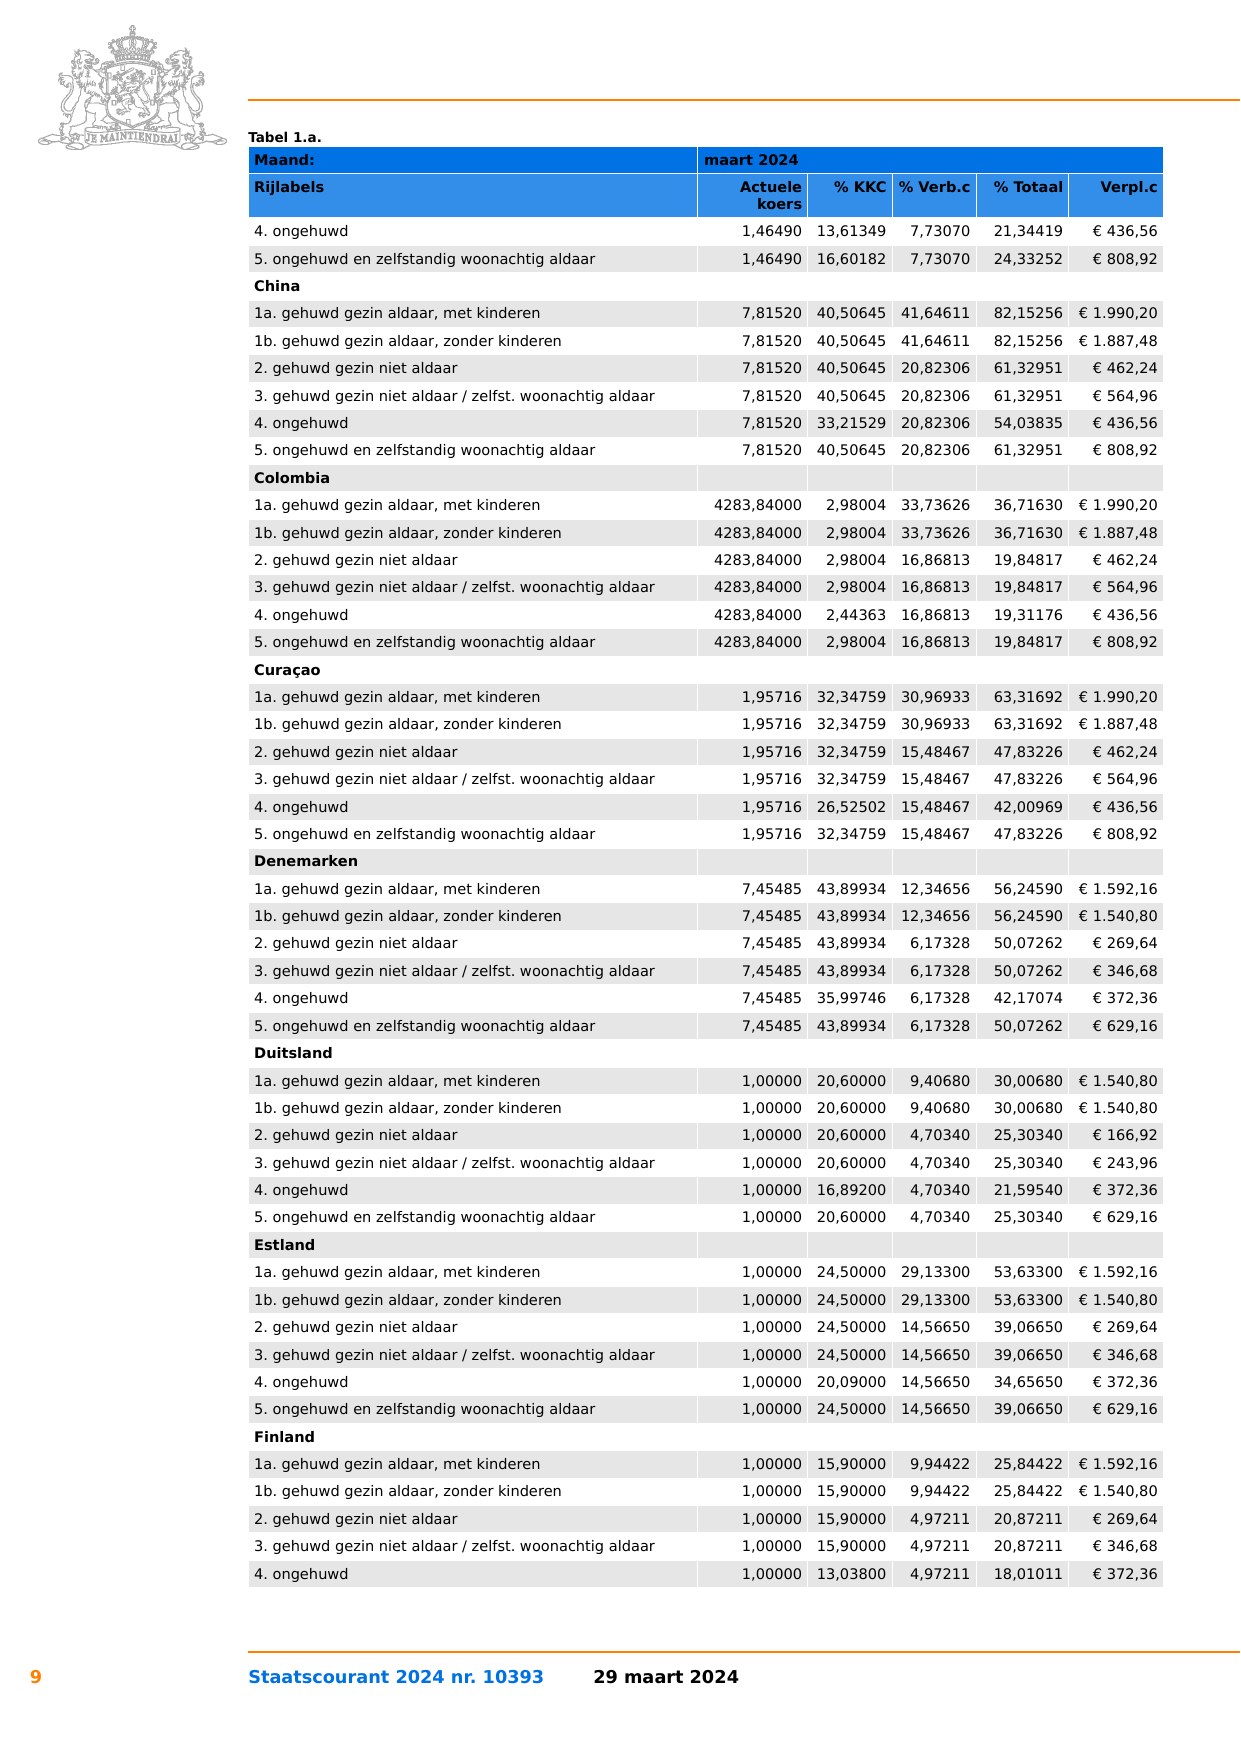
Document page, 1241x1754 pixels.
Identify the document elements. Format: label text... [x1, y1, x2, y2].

table_cell 3. gehuwd gezin niet aldaar / zelfst. woonachtig aldaar [249, 958, 697, 984]
table_cell 7,45485 [698, 1013, 807, 1039]
table_cell 14,56650 [893, 1396, 976, 1423]
table_cell 1a. gehuwd gezin aldaar, met kinderen [249, 876, 697, 902]
table_cell 15,48467 [893, 794, 976, 820]
table_cell [893, 273, 976, 299]
table_cell € 372,36 [1069, 986, 1163, 1012]
table_cell 1,00000 [698, 1479, 807, 1505]
table_cell 4,97211 [893, 1534, 976, 1560]
table_cell 1a. gehuwd gezin aldaar, met kinderen [249, 1260, 697, 1286]
table_cell 4. ongehuwd [249, 410, 697, 437]
table_cell 1a. gehuwd gezin aldaar, met kinderen [249, 1068, 697, 1094]
table_cell 5. ongehuwd en zelfstandig woonachtig aldaar [249, 629, 697, 656]
table_cell 1,00000 [698, 1561, 807, 1587]
table_cell 4,70340 [893, 1123, 976, 1149]
table_cell € 1.540,80 [1069, 1068, 1163, 1094]
table_cell Duitsland [249, 1040, 697, 1067]
table_cell 4. ongehuwd [249, 219, 697, 245]
table_cell 1,00000 [698, 1095, 807, 1121]
table_cell € 629,16 [1069, 1205, 1163, 1231]
table_cell 20,82306 [893, 383, 976, 409]
table_cell 2,98004 [808, 547, 892, 573]
table_cell 4,70340 [893, 1205, 976, 1231]
table_cell € 462,24 [1069, 739, 1163, 765]
table_cell 18,01011 [977, 1561, 1068, 1587]
table_cell 16,86813 [893, 602, 976, 628]
table_cell Colombia [249, 465, 697, 491]
table_cell 1,95716 [698, 684, 807, 711]
table_cell 40,50645 [808, 328, 892, 354]
table_cell 47,83226 [977, 766, 1068, 793]
table_cell 14,56650 [893, 1369, 976, 1395]
table_cell 7,81520 [698, 301, 807, 327]
table_cell China [249, 273, 697, 299]
table_cell 15,90000 [808, 1506, 892, 1532]
table_cell 19,84817 [977, 629, 1068, 656]
table_cell [808, 1040, 892, 1067]
table_cell [1069, 849, 1163, 875]
table_cell 7,73070 [893, 219, 976, 245]
table_cell 1,00000 [698, 1342, 807, 1368]
table_cell 24,50000 [808, 1314, 892, 1341]
table_cell 2,98004 [808, 629, 892, 656]
table_cell € 372,36 [1069, 1369, 1163, 1395]
table_cell 7,81520 [698, 355, 807, 382]
table_cell 24,50000 [808, 1260, 892, 1286]
table_cell 13,03800 [808, 1561, 892, 1587]
table_cell 2. gehuwd gezin niet aldaar [249, 1123, 697, 1149]
table_cell 43,89934 [808, 931, 892, 957]
table_cell 19,84817 [977, 547, 1068, 573]
table_cell 9,94422 [893, 1479, 976, 1505]
table_cell 19,84817 [977, 575, 1068, 601]
table_cell 1,95716 [698, 712, 807, 738]
table_cell 2. gehuwd gezin niet aldaar [249, 1314, 697, 1341]
table_cell 1b. gehuwd gezin aldaar, zonder kinderen [249, 1095, 697, 1121]
table_cell 25,84422 [977, 1479, 1068, 1505]
table_cell 6,17328 [893, 986, 976, 1012]
table_cell [698, 657, 807, 683]
table_cell € 436,56 [1069, 219, 1163, 245]
table_cell 1,00000 [698, 1068, 807, 1094]
table_cell 2,44363 [808, 602, 892, 628]
table_cell 20,60000 [808, 1123, 892, 1149]
table_cell 7,45485 [698, 958, 807, 984]
table_cell 20,60000 [808, 1095, 892, 1121]
table_cell 41,64611 [893, 328, 976, 354]
table_cell [1069, 465, 1163, 491]
table_cell 1,00000 [698, 1451, 807, 1478]
table_cell maart 2024 [698, 147, 1163, 173]
table_cell € 462,24 [1069, 547, 1163, 573]
table_cell 4. ongehuwd [249, 1177, 697, 1204]
table_cell 1b. gehuwd gezin aldaar, zonder kinderen [249, 520, 697, 546]
table_cell 4283,84000 [698, 602, 807, 628]
table_cell € 564,96 [1069, 575, 1163, 601]
table_cell 50,07262 [977, 1013, 1068, 1039]
table_cell [698, 1040, 807, 1067]
table_cell 53,63300 [977, 1287, 1068, 1313]
table_cell 25,30340 [977, 1150, 1068, 1176]
table_cell 43,89934 [808, 876, 892, 902]
table_cell 2. gehuwd gezin niet aldaar [249, 355, 697, 382]
table_cell 20,82306 [893, 355, 976, 382]
table_cell 43,89934 [808, 1013, 892, 1039]
table_cell 4,70340 [893, 1150, 976, 1176]
table_cell 3. gehuwd gezin niet aldaar / zelfst. woonachtig aldaar [249, 575, 697, 601]
table_cell 47,83226 [977, 739, 1068, 765]
table_cell 63,31692 [977, 684, 1068, 711]
table_cell [977, 273, 1068, 299]
table_cell 56,24590 [977, 903, 1068, 930]
table_cell 2,98004 [808, 520, 892, 546]
table_cell [1069, 273, 1163, 299]
table_cell 20,60000 [808, 1205, 892, 1231]
table_cell [893, 1424, 976, 1450]
table_cell 4. ongehuwd [249, 1369, 697, 1395]
table_cell 3. gehuwd gezin niet aldaar / zelfst. woonachtig aldaar [249, 1342, 697, 1368]
table_cell 7,73070 [893, 246, 976, 272]
table_cell 30,96933 [893, 684, 976, 711]
table_cell 25,30340 [977, 1205, 1068, 1231]
table_cell € 808,92 [1069, 629, 1163, 656]
table_cell € 436,56 [1069, 794, 1163, 820]
table_cell € 808,92 [1069, 821, 1163, 847]
table_cell [1069, 1424, 1163, 1450]
table_cell 16,86813 [893, 575, 976, 601]
table_cell Verpl.c [1069, 174, 1163, 217]
table_cell 9,94422 [893, 1451, 976, 1478]
table_cell 20,87211 [977, 1506, 1068, 1532]
table_cell 1,00000 [698, 1150, 807, 1176]
table_header Tabel 1.a. [248, 130, 1163, 146]
table_cell 36,71630 [977, 520, 1068, 546]
table_cell 39,06650 [977, 1342, 1068, 1368]
table_cell 24,33252 [977, 246, 1068, 272]
table_cell 26,52502 [808, 794, 892, 820]
table_cell 32,34759 [808, 712, 892, 738]
table_cell 1a. gehuwd gezin aldaar, met kinderen [249, 301, 697, 327]
table_cell € 564,96 [1069, 383, 1163, 409]
table_cell 1b. gehuwd gezin aldaar, zonder kinderen [249, 328, 697, 354]
table_cell 15,48467 [893, 766, 976, 793]
table_cell 15,48467 [893, 739, 976, 765]
table_cell 40,50645 [808, 383, 892, 409]
table_cell 7,81520 [698, 410, 807, 437]
table_cell Curaçao [249, 657, 697, 683]
table_cell [698, 849, 807, 875]
table_cell [893, 657, 976, 683]
table_cell 2. gehuwd gezin niet aldaar [249, 931, 697, 957]
table_cell 32,34759 [808, 821, 892, 847]
table_cell 1a. gehuwd gezin aldaar, met kinderen [249, 684, 697, 711]
table_cell 21,34419 [977, 219, 1068, 245]
table_cell 40,50645 [808, 355, 892, 382]
table_cell € 1.887,48 [1069, 520, 1163, 546]
table_cell 61,32951 [977, 355, 1068, 382]
table_cell 47,83226 [977, 821, 1068, 847]
table_cell € 243,96 [1069, 1150, 1163, 1176]
table_cell € 436,56 [1069, 602, 1163, 628]
table_cell 1,95716 [698, 821, 807, 847]
table_cell 5. ongehuwd en zelfstandig woonachtig aldaar [249, 246, 697, 272]
table_cell 4. ongehuwd [249, 986, 697, 1012]
table_cell 1b. gehuwd gezin aldaar, zonder kinderen [249, 1479, 697, 1505]
table_cell [977, 1040, 1068, 1067]
table_cell 4. ongehuwd [249, 602, 697, 628]
table_cell 63,31692 [977, 712, 1068, 738]
table_cell 2. gehuwd gezin niet aldaar [249, 1506, 697, 1532]
table_cell 5. ongehuwd en zelfstandig woonachtig aldaar [249, 1013, 697, 1039]
table_cell 1,00000 [698, 1314, 807, 1341]
table_cell 5. ongehuwd en zelfstandig woonachtig aldaar [249, 821, 697, 847]
table_cell € 1.990,20 [1069, 684, 1163, 711]
table_cell 56,24590 [977, 876, 1068, 902]
table_cell 1,00000 [698, 1205, 807, 1231]
table_cell € 166,92 [1069, 1123, 1163, 1149]
table_cell [1069, 1040, 1163, 1067]
table_cell 24,50000 [808, 1342, 892, 1368]
table_cell € 808,92 [1069, 438, 1163, 464]
table_cell 6,17328 [893, 931, 976, 957]
table_cell 4283,84000 [698, 547, 807, 573]
table_cell % KKC [808, 174, 892, 217]
table_cell 5. ongehuwd en zelfstandig woonachtig aldaar [249, 438, 697, 464]
table_cell 4283,84000 [698, 629, 807, 656]
table_cell 20,09000 [808, 1369, 892, 1395]
table_cell 9,40680 [893, 1095, 976, 1121]
table_cell 12,34656 [893, 903, 976, 930]
table_cell 15,90000 [808, 1534, 892, 1560]
table_cell € 808,92 [1069, 246, 1163, 272]
table_cell [808, 273, 892, 299]
table_cell 30,00680 [977, 1095, 1068, 1121]
table_cell 29,13300 [893, 1260, 976, 1286]
table_cell € 1.887,48 [1069, 712, 1163, 738]
table_cell € 372,36 [1069, 1561, 1163, 1587]
table_cell 16,60182 [808, 246, 892, 272]
table_cell 1,95716 [698, 739, 807, 765]
table_cell 2. gehuwd gezin niet aldaar [249, 547, 697, 573]
table_cell 24,50000 [808, 1396, 892, 1423]
table_cell € 462,24 [1069, 355, 1163, 382]
table_cell 43,89934 [808, 903, 892, 930]
table_cell 3. gehuwd gezin niet aldaar / zelfst. woonachtig aldaar [249, 766, 697, 793]
table_cell 21,59540 [977, 1177, 1068, 1204]
table_cell 1,46490 [698, 246, 807, 272]
table_cell 25,30340 [977, 1123, 1068, 1149]
table_cell € 1.990,20 [1069, 493, 1163, 519]
table_cell € 1.540,80 [1069, 1479, 1163, 1505]
table_cell 7,45485 [698, 876, 807, 902]
table_cell 54,03835 [977, 410, 1068, 437]
table_cell 32,34759 [808, 766, 892, 793]
table_cell [698, 1424, 807, 1450]
table_cell 33,73626 [893, 520, 976, 546]
table_cell 4. ongehuwd [249, 794, 697, 820]
table_cell [977, 465, 1068, 491]
table_cell 12,34656 [893, 876, 976, 902]
table_cell 7,45485 [698, 903, 807, 930]
table_cell 1b. gehuwd gezin aldaar, zonder kinderen [249, 1287, 697, 1313]
table_cell 14,56650 [893, 1342, 976, 1368]
table_cell 61,32951 [977, 438, 1068, 464]
table_cell [808, 657, 892, 683]
table_cell € 1.592,16 [1069, 1260, 1163, 1286]
table_cell € 346,68 [1069, 958, 1163, 984]
table_cell 53,63300 [977, 1260, 1068, 1286]
table_cell € 269,64 [1069, 1314, 1163, 1341]
table_cell Denemarken [249, 849, 697, 875]
table_cell Maand: [249, 147, 697, 173]
table_cell 16,89200 [808, 1177, 892, 1204]
table_cell 40,50645 [808, 301, 892, 327]
table_cell 29,13300 [893, 1287, 976, 1313]
table_cell 1,00000 [698, 1123, 807, 1149]
table_cell € 269,64 [1069, 1506, 1163, 1532]
table_cell 82,15256 [977, 301, 1068, 327]
table_cell Finland [249, 1424, 697, 1450]
table_cell [1069, 657, 1163, 683]
table_cell 7,45485 [698, 931, 807, 957]
table_cell 7,81520 [698, 328, 807, 354]
table_cell € 269,64 [1069, 931, 1163, 957]
table_cell % Totaal [977, 174, 1068, 217]
table_cell 33,73626 [893, 493, 976, 519]
table_cell € 1.540,80 [1069, 1287, 1163, 1313]
table_cell [698, 273, 807, 299]
table_cell 4,97211 [893, 1506, 976, 1532]
table_cell 7,81520 [698, 383, 807, 409]
table_cell 7,45485 [698, 986, 807, 1012]
table_cell Rijlabels [249, 174, 697, 217]
table_cell 1,00000 [698, 1287, 807, 1313]
table_cell 4. ongehuwd [249, 1561, 697, 1587]
table_cell 15,48467 [893, 821, 976, 847]
table_cell 30,00680 [977, 1068, 1068, 1094]
table_cell [977, 657, 1068, 683]
table_cell [977, 1424, 1068, 1450]
table_cell 4,97211 [893, 1561, 976, 1587]
table_cell Estland [249, 1232, 697, 1258]
table_cell 36,71630 [977, 493, 1068, 519]
table_cell 2,98004 [808, 575, 892, 601]
table_cell 1,46490 [698, 219, 807, 245]
table_cell € 1.540,80 [1069, 903, 1163, 930]
table_cell 6,17328 [893, 1013, 976, 1039]
table_cell € 1.990,20 [1069, 301, 1163, 327]
table_cell 33,21529 [808, 410, 892, 437]
table_cell 3. gehuwd gezin niet aldaar / zelfst. woonachtig aldaar [249, 1534, 697, 1560]
table_cell 50,07262 [977, 958, 1068, 984]
table_cell 40,50645 [808, 438, 892, 464]
table_cell 35,99746 [808, 986, 892, 1012]
table_cell [977, 849, 1068, 875]
table_cell € 1.540,80 [1069, 1095, 1163, 1121]
table_cell [808, 1424, 892, 1450]
table_cell [893, 849, 976, 875]
table_cell € 564,96 [1069, 766, 1163, 793]
table_cell 39,06650 [977, 1314, 1068, 1341]
table_cell € 372,36 [1069, 1177, 1163, 1204]
table_cell 6,17328 [893, 958, 976, 984]
table_cell 1,00000 [698, 1396, 807, 1423]
table_cell 32,34759 [808, 684, 892, 711]
table_cell 50,07262 [977, 931, 1068, 957]
table_cell [977, 1232, 1068, 1258]
table_cell 4283,84000 [698, 520, 807, 546]
table_cell 1a. gehuwd gezin aldaar, met kinderen [249, 493, 697, 519]
table_cell [808, 849, 892, 875]
table_cell 16,86813 [893, 629, 976, 656]
table_cell 15,90000 [808, 1479, 892, 1505]
table_cell 25,84422 [977, 1451, 1068, 1478]
table_cell 61,32951 [977, 383, 1068, 409]
table_cell € 629,16 [1069, 1396, 1163, 1423]
table_cell 5. ongehuwd en zelfstandig woonachtig aldaar [249, 1205, 697, 1231]
table_cell [698, 465, 807, 491]
table_cell [893, 1040, 976, 1067]
table_cell 2. gehuwd gezin niet aldaar [249, 739, 697, 765]
table_cell 34,65650 [977, 1369, 1068, 1395]
table_cell 1,95716 [698, 794, 807, 820]
table_cell 1b. gehuwd gezin aldaar, zonder kinderen [249, 903, 697, 930]
table_cell 4283,84000 [698, 575, 807, 601]
table_cell € 1.887,48 [1069, 328, 1163, 354]
table_cell 41,64611 [893, 301, 976, 327]
table_cell € 1.592,16 [1069, 1451, 1163, 1478]
table_cell 20,87211 [977, 1534, 1068, 1560]
table_cell [1069, 1232, 1163, 1258]
table_cell 1,95716 [698, 766, 807, 793]
table_cell 4,70340 [893, 1177, 976, 1204]
table_cell 14,56650 [893, 1314, 976, 1341]
table_cell 3. gehuwd gezin niet aldaar / zelfst. woonachtig aldaar [249, 1150, 697, 1176]
table_cell 20,60000 [808, 1068, 892, 1094]
table_cell 1,00000 [698, 1260, 807, 1286]
table_cell 1,00000 [698, 1369, 807, 1395]
table_cell 13,61349 [808, 219, 892, 245]
table_cell 2,98004 [808, 493, 892, 519]
table_cell [808, 1232, 892, 1258]
table_cell 20,60000 [808, 1150, 892, 1176]
table_cell 1b. gehuwd gezin aldaar, zonder kinderen [249, 712, 697, 738]
table_cell 30,96933 [893, 712, 976, 738]
table_cell 15,90000 [808, 1451, 892, 1478]
table_cell 4283,84000 [698, 493, 807, 519]
table_cell [698, 1232, 807, 1258]
table_cell € 436,56 [1069, 410, 1163, 437]
table_cell € 346,68 [1069, 1342, 1163, 1368]
table_cell [893, 465, 976, 491]
table_cell 20,82306 [893, 410, 976, 437]
table_cell € 346,68 [1069, 1534, 1163, 1560]
table_cell [893, 1232, 976, 1258]
table_cell 5. ongehuwd en zelfstandig woonachtig aldaar [249, 1396, 697, 1423]
table_cell 7,81520 [698, 438, 807, 464]
table_cell 42,00969 [977, 794, 1068, 820]
table_cell 32,34759 [808, 739, 892, 765]
table_cell 1a. gehuwd gezin aldaar, met kinderen [249, 1451, 697, 1478]
table_cell 9,40680 [893, 1068, 976, 1094]
table_cell 43,89934 [808, 958, 892, 984]
table_cell 42,17074 [977, 986, 1068, 1012]
table_cell € 629,16 [1069, 1013, 1163, 1039]
table_cell 1,00000 [698, 1177, 807, 1204]
table_cell 1,00000 [698, 1534, 807, 1560]
table_cell Actuele koers [698, 174, 807, 217]
picture [38, 25, 227, 150]
table_cell 16,86813 [893, 547, 976, 573]
table_cell [808, 465, 892, 491]
table_cell 1,00000 [698, 1506, 807, 1532]
table_cell 3. gehuwd gezin niet aldaar / zelfst. woonachtig aldaar [249, 383, 697, 409]
table_cell 20,82306 [893, 438, 976, 464]
table_cell 19,31176 [977, 602, 1068, 628]
table_cell 24,50000 [808, 1287, 892, 1313]
table_cell € 1.592,16 [1069, 876, 1163, 902]
table_cell % Verb.c [893, 174, 976, 217]
table_cell 39,06650 [977, 1396, 1068, 1423]
table_cell 82,15256 [977, 328, 1068, 354]
